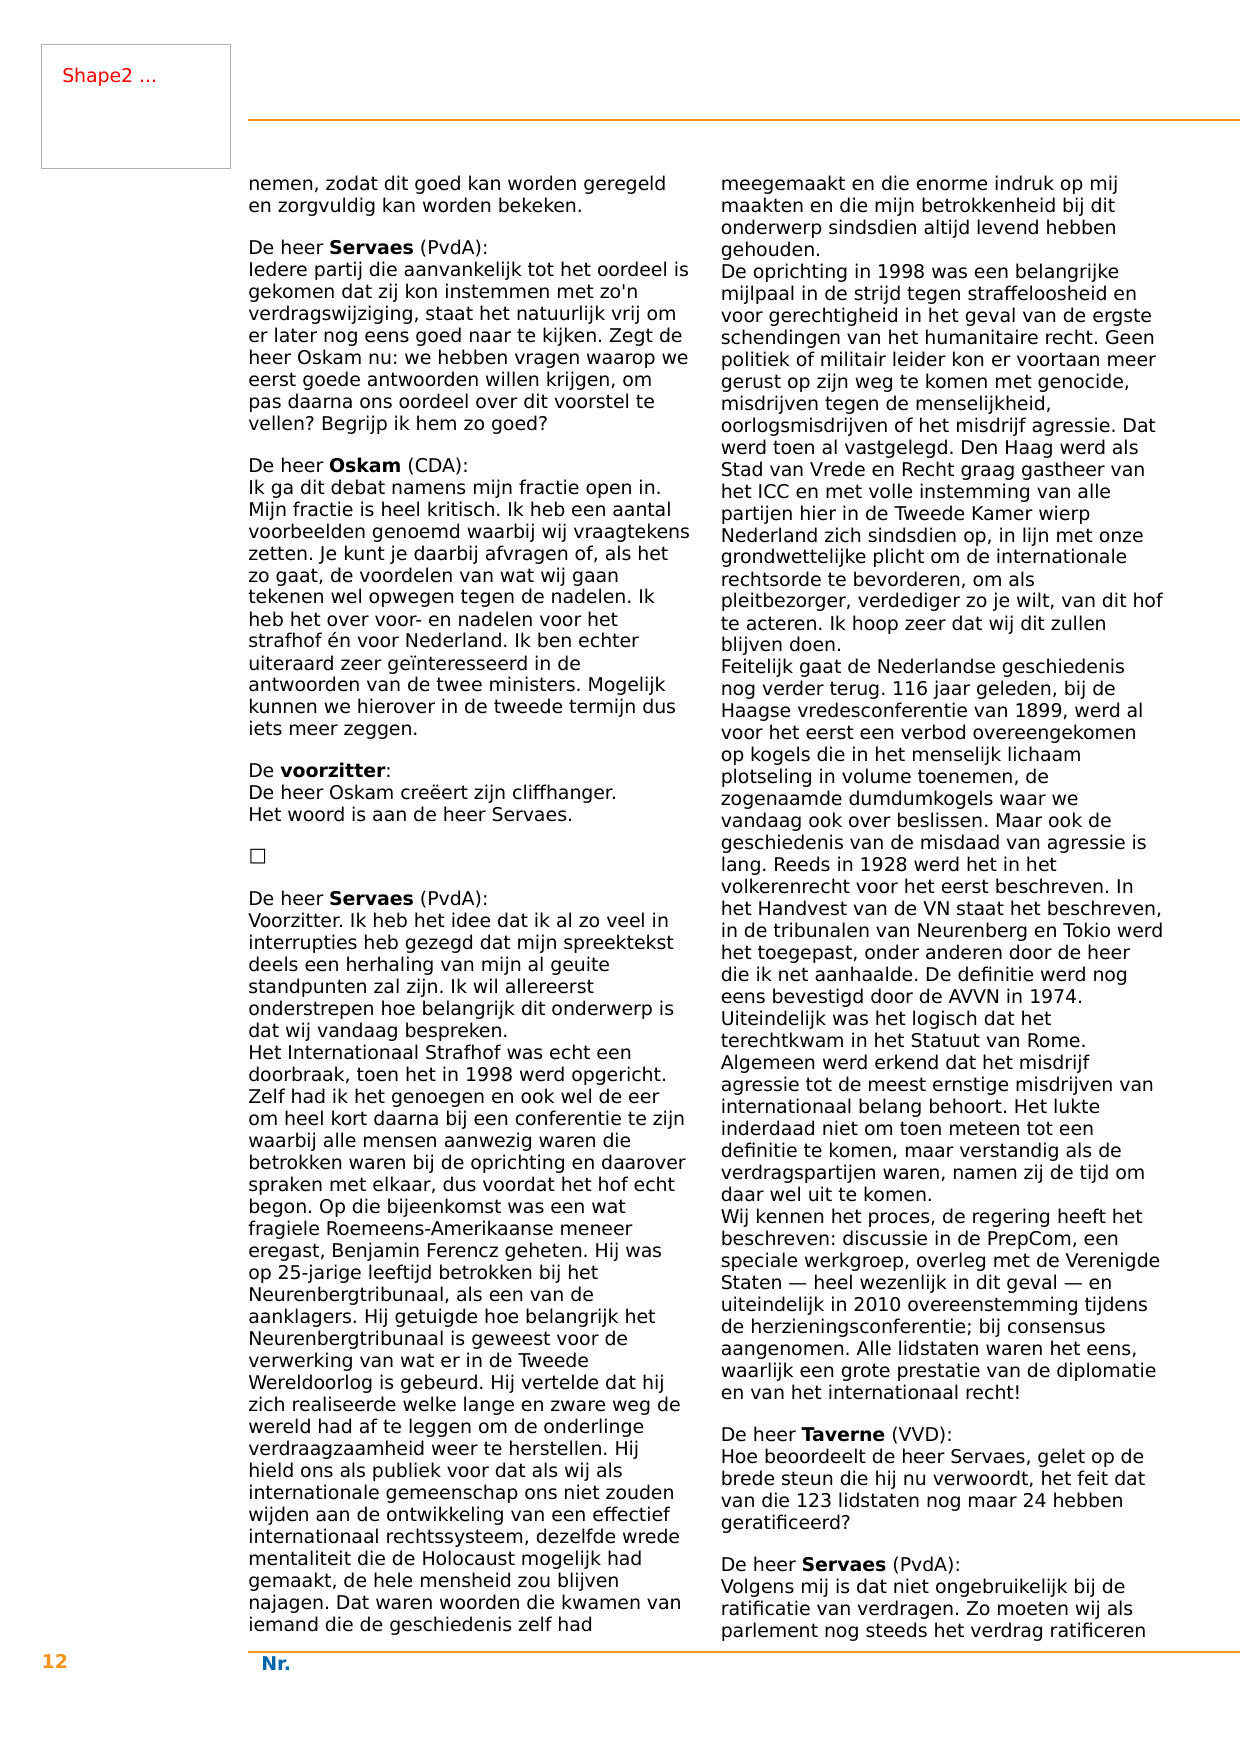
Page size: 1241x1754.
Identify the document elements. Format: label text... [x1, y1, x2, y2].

text Volgens mij is dat niet ongebruikelijk bij de ratificatie van verdragen. Zo moeten wij als parlement nog steeds het verdrag ratificeren [721, 1576, 1163, 1641]
text Hoe beoordeelt de heer Servaes, gelet op de brede steun die hij nu verwoordt, het feit dat van die 123 lidstaten nog maar 24 hebben geratificeerd? [721, 1446, 1163, 1533]
text meegemaakt en die enorme indruk op mij maakten en die mijn betrokkenheid bij dit onderwerp sindsdien altijd levend hebben gehouden. [721, 173, 1163, 261]
text Ik ga dit debat namens mijn fractie open in. Mijn fractie is heel kritisch. Ik heb een aantal voorbeelden genoemd waarbij wij vraagtekens zetten. Je kunt je daarbij afvragen of, als het zo gaat, de voordelen van wat wij gaan tekenen wel opwegen tegen de nadelen. Ik heb het over voor- en nadelen voor het strafhof én voor Nederland. Ik ben echter uiteraard zeer geïnteresseerd in de antwoorden van de twee ministers. Mogelijk kunnen we hierover in de tweede termijn dus iets meer zeggen. [248, 477, 691, 740]
text nemen, zodat dit goed kan worden geregeld en zorgvuldig kan worden bekeken. [248, 173, 691, 217]
text De voorzitter: [248, 760, 691, 782]
text Iedere partij die aanvankelijk tot het oordeel is gekomen dat zij kon instemmen met zo'n verdragswijziging, staat het natuurlijk vrij om er later nog eens goed naar te kijken. Zegt de heer Oskam nu: we hebben vragen waarop we eerst goede antwoorden willen krijgen, om pas daarna ons oordeel over dit voorstel te vellen? Begrijp ik hem zo goed? [248, 259, 691, 434]
text De heer Oskam creëert zijn cliffhanger. [248, 782, 691, 804]
text ⬜ [248, 846, 691, 868]
text De heer Taverne (VVD): [721, 1424, 1163, 1446]
text Wij kennen het proces, de regering heeft het beschreven: discussie in de PrepCom, een speciale werkgroep, overleg met de Verenigde Staten — heel wezenlijk in dit geval — en uiteindelijk in 2010 overeenstemming tijdens de herzieningsconferentie; bij consensus aangenomen. Alle lidstaten waren het eens, waarlijk een grote prestatie van de diplomatie en van het internationaal recht! [721, 1206, 1163, 1404]
text Voorzitter. Ik heb het idee dat ik al zo veel in interrupties heb gezegd dat mijn spreektekst deels een herhaling van mijn al geuite standpunten zal zijn. Ik wil allereerst onderstrepen hoe belangrijk dit onderwerp is dat wij vandaag bespreken. [248, 910, 691, 1042]
text De heer Oskam (CDA): [248, 454, 691, 477]
text De heer Servaes (PvdA): [248, 888, 691, 910]
text De heer Servaes (PvdA): [721, 1553, 1163, 1576]
text De oprichting in 1998 was een belangrijke mijlpaal in de strijd tegen straffeloosheid en voor gerechtigheid in het geval van de ergste schendingen van het humanitaire recht. Geen politiek of militair leider kon er voortaan meer gerust op zijn weg te komen met genocide, misdrijven tegen de menselijkheid, oorlogsmisdrijven of het misdrijf agressie. Dat werd toen al vastgelegd. Den Haag werd als Stad van Vrede en Recht graag gastheer van het ICC en met volle instemming van alle partijen hier in de Tweede Kamer wierp Nederland zich sindsdien op, in lijn met onze grondwettelijke plicht om de internationale rechtsorde te bevorderen, om als pleitbezorger, verdediger zo je wilt, van dit hof te acteren. Ik hoop zeer dat wij dit zullen blijven doen. [721, 261, 1163, 656]
text Feitelijk gaat de Nederlandse geschiedenis nog verder terug. 116 jaar geleden, bij de Haagse vredesconferentie van 1899, werd al voor het eerst een verbod overeengekomen op kogels die in het menselijk lichaam plotseling in volume toenemen, de zogenaamde dumdumkogels waar we vandaag ook over beslissen. Maar ook de geschiedenis van de misdaad van agressie is lang. Reeds in 1928 werd het in het volkerenrecht voor het eerst beschreven. In het Handvest van de VN staat het beschreven, in de tribunalen van Neurenberg en Tokio werd het toegepast, onder anderen door de heer die ik net aanhaalde. De definitie werd nog eens bevestigd door de AVVN in 1974. Uiteindelijk was het logisch dat het terechtkwam in het Statuut van Rome. Algemeen werd erkend dat het misdrijf agressie tot de meest ernstige misdrijven van internationaal belang behoort. Het lukte inderdaad niet om toen meteen tot een definitie te komen, maar verstandig als de verdragspartijen waren, namen zij de tijd om daar wel uit te komen. [721, 656, 1163, 1206]
text Het woord is aan de heer Servaes. [248, 804, 691, 826]
text De heer Servaes (PvdA): [248, 237, 691, 259]
text Het Internationaal Strafhof was echt een doorbraak, toen het in 1998 werd opgericht. Zelf had ik het genoegen en ook wel de eer om heel kort daarna bij een conferentie te zijn waarbij alle mensen aanwezig waren die betrokken waren bij de oprichting en daarover spraken met elkaar, dus voordat het hof echt begon. Op die bijeenkomst was een wat fragiele Roemeens-Amerikaanse meneer eregast, Benjamin Ferencz geheten. Hij was op 25-jarige leeftijd betrokken bij het Neurenbergtribunaal, als een van de aanklagers. Hij getuigde hoe belangrijk het Neurenbergtribunaal is geweest voor de verwerking van wat er in de Tweede Wereldoorlog is gebeurd. Hij vertelde dat hij zich realiseerde welke lange en zware weg de wereld had af te leggen om de onderlinge verdraagzaamheid weer te herstellen. Hij hield ons als publiek voor dat als wij als internationale gemeenschap ons niet zouden wijden aan de ontwikkeling van een effectief internationaal rechtssysteem, dezelfde wrede mentaliteit die de Holocaust mogelijk had gemaakt, de hele mensheid zou blijven najagen. Dat waren woorden die kwamen van iemand die de geschiedenis zelf had [248, 1042, 691, 1636]
